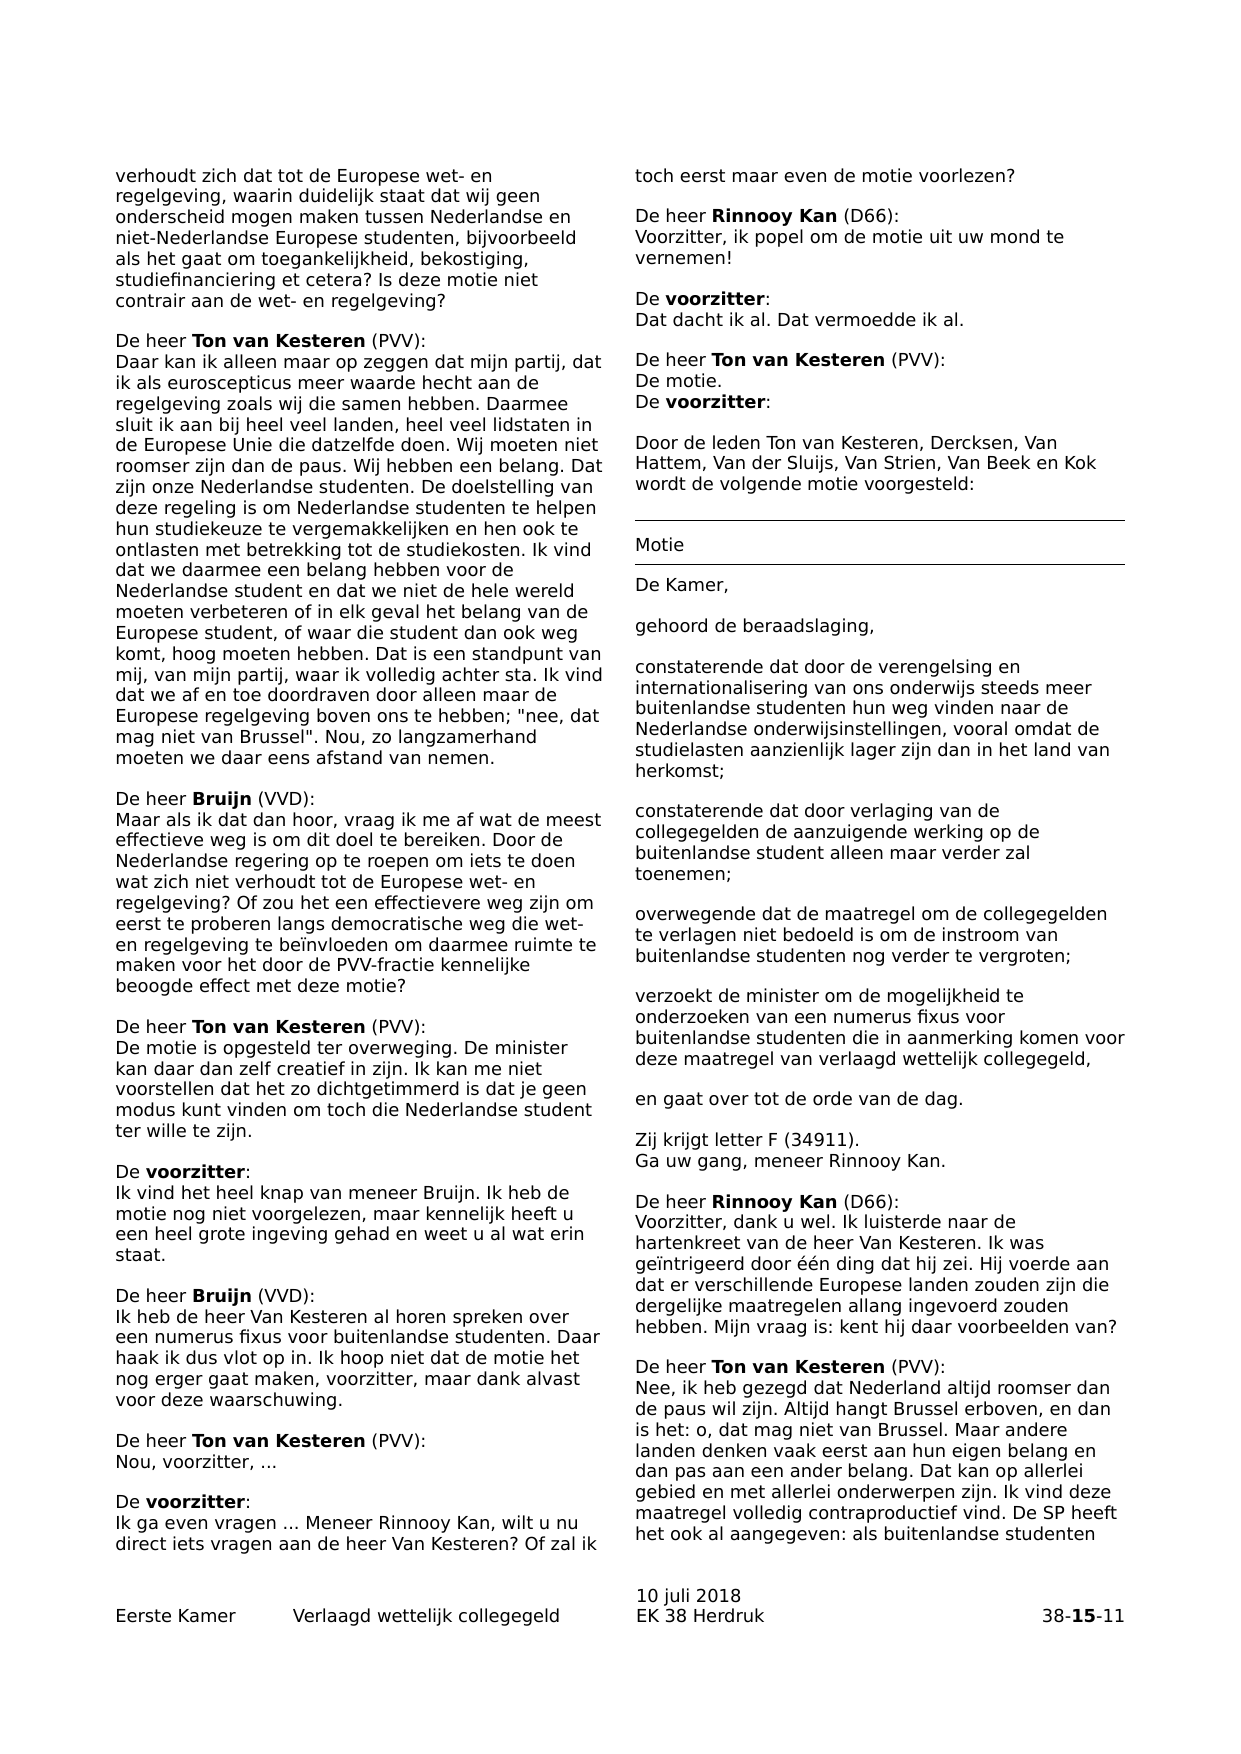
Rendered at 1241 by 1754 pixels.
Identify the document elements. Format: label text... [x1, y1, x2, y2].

text Nee, ik heb gezegd dat Nederland altijd roomser dan de paus wil zijn. Altijd hangt Brussel erboven, en dan is het: o, dat mag niet van Brussel. Maar andere landen denken vaak eerst aan hun eigen belang en dan pas aan een ander belang. Dat kan op allerlei gebied en met allerlei onderwerpen zijn. Ik vind deze maatregel volledig contraproductief vind. De SP heeft het ook al aangegeven: als buitenlandse studenten [635, 1378, 1125, 1544]
text De heer Ton van Kesteren (PVV): [115, 1017, 605, 1037]
text Maar als ik dat dan hoor, vraag ik me af wat de meest effectieve weg is om dit doel te bereiken. Door de Nederlandse regering op te roepen om iets te doen wat zich niet verhoudt tot de Europese wet- en regelgeving? Of zou het een effectievere weg zijn om eerst te proberen langs democratische weg die wet- en regelgeving te beïnvloeden om daarmee ruimte te maken voor het door de PVV-fractie kennelijke beoogde effect met deze motie? [115, 809, 605, 997]
text Dat dacht ik al. Dat vermoedde ik al. [635, 309, 1125, 330]
text Zij krijgt letter F (34911). [635, 1130, 1125, 1151]
text Ik ga even vragen ... Meneer Rinnooy Kan, wilt u nu direct iets vragen aan de heer Van Kesteren? Of zal ik [115, 1513, 605, 1554]
text en gaat over tot de orde van de dag. [635, 1089, 1125, 1110]
text constaterende dat door de verengelsing en internationalisering van ons onderwijs steeds meer buitenlandse studenten hun weg vinden naar de Nederlandse onderwijsinstellingen, vooral omdat de studielasten aanzienlijk lager zijn dan in het land van herkomst; [635, 657, 1125, 781]
text verhoudt zich dat tot de Europese wet- en regelgeving, waarin duidelijk staat dat wij geen onderscheid mogen maken tussen Nederlandse en niet-Nederlandse Europese studenten, bijvoorbeeld als het gaat om toegankelijkheid, bekostiging, studiefinanciering et cetera? Is deze motie niet contrair aan de wet- en regelgeving? [115, 165, 605, 311]
text constaterende dat door verlaging van de collegegelden de aanzuigende werking op de buitenlandse student alleen maar verder zal toenemen; [635, 801, 1125, 884]
text De motie is opgesteld ter overweging. De minister kan daar dan zelf creatief in zijn. Ik kan me niet voorstellen dat het zo dichtgetimmerd is dat je geen modus kunt vinden om toch die Nederlandse student ter wille te zijn. [115, 1037, 605, 1142]
text De heer Rinnooy Kan (D66): [635, 206, 1125, 227]
text De heer Bruijn (VVD): [115, 788, 605, 809]
text Nou, voorzitter, ... [115, 1451, 605, 1472]
text Voorzitter, ik popel om de motie uit uw mond te vernemen! [635, 227, 1125, 268]
text De voorzitter: [115, 1162, 605, 1182]
text Motie [635, 534, 1125, 555]
text Daar kan ik alleen maar op zeggen dat mijn partij, dat ik als euroscepticus meer waarde hecht aan de regelgeving zoals wij die samen hebben. Daarmee sluit ik aan bij heel veel landen, heel veel lidstaten in de Europese Unie die datzelfde doen. Wij moeten niet roomser zijn dan de paus. Wij hebben een belang. Dat zijn onze Nederlandse studenten. De doelstelling van deze regeling is om Nederlandse studenten te helpen hun studiekeuze te vergemakkelijken en hen ook te ontlasten met betrekking tot de studiekosten. Ik vind dat we daarmee een belang hebben voor de Nederlandse student en dat we niet de hele wereld moeten verbeteren of in elk geval het belang van de Europese student, of waar die student dan ook weg komt, hoog moeten hebben. Dat is een standpunt van mij, van mijn partij, waar ik volledig achter sta. Ik vind dat we af en toe doordraven door alleen maar de Europese regelgeving boven ons te hebben; "nee, dat mag niet van Brussel". Nou, zo langzamerhand moeten we daar eens afstand van nemen. [115, 352, 605, 768]
text De voorzitter: [635, 288, 1125, 309]
text De heer Bruijn (VVD): [115, 1286, 605, 1306]
text De heer Ton van Kesteren (PVV): [635, 1357, 1125, 1378]
text verzoekt de minister om de mogelijkheid te onderzoeken van een numerus fixus voor buitenlandse studenten die in aanmerking komen voor deze maatregel van verlaagd wettelijk collegegeld, [635, 986, 1125, 1069]
text overwegende dat de maatregel om de collegegelden te verlagen niet bedoeld is om de instroom van buitenlandse studenten nog verder te vergroten; [635, 904, 1125, 966]
text Ik heb de heer Van Kesteren al horen spreken over een numerus fixus voor buitenlandse studenten. Daar haak ik dus vlot op in. Ik hoop niet dat de motie het nog erger gaat maken, voorzitter, maar dank alvast voor deze waarschuwing. [115, 1306, 605, 1411]
text De heer Ton van Kesteren (PVV): [115, 1431, 605, 1451]
text Voorzitter, dank u wel. Ik luisterde naar de hartenkreet van de heer Van Kesteren. Ik was geïntrigeerd door één ding dat hij zei. Hij voerde aan dat er verschillende Europese landen zouden zijn die dergelijke maatregelen allang ingevoerd zouden hebben. Mijn vraag is: kent hij daar voorbeelden van? [635, 1212, 1125, 1337]
text gehoord de beraadslaging, [635, 616, 1125, 637]
text De Kamer, [635, 575, 1125, 596]
text De motie. [635, 371, 1125, 392]
text De voorzitter: [635, 392, 1125, 412]
text De voorzitter: [115, 1492, 605, 1513]
text Door de leden Ton van Kesteren, Dercksen, Van Hattem, Van der Sluijs, Van Strien, Van Beek en Kok wordt de volgende motie voorgesteld: [635, 432, 1125, 495]
text toch eerst maar even de motie voorlezen? [635, 165, 1125, 186]
text De heer Ton van Kesteren (PVV): [115, 331, 605, 352]
text De heer Rinnooy Kan (D66): [635, 1191, 1125, 1212]
text Ga uw gang, meneer Rinnooy Kan. [635, 1151, 1125, 1171]
text Ik vind het heel knap van meneer Bruijn. Ik heb de motie nog niet voorgelezen, maar kennelijk heeft u een heel grote ingeving gehad en weet u al wat erin staat. [115, 1182, 605, 1266]
text De heer Ton van Kesteren (PVV): [635, 350, 1125, 371]
